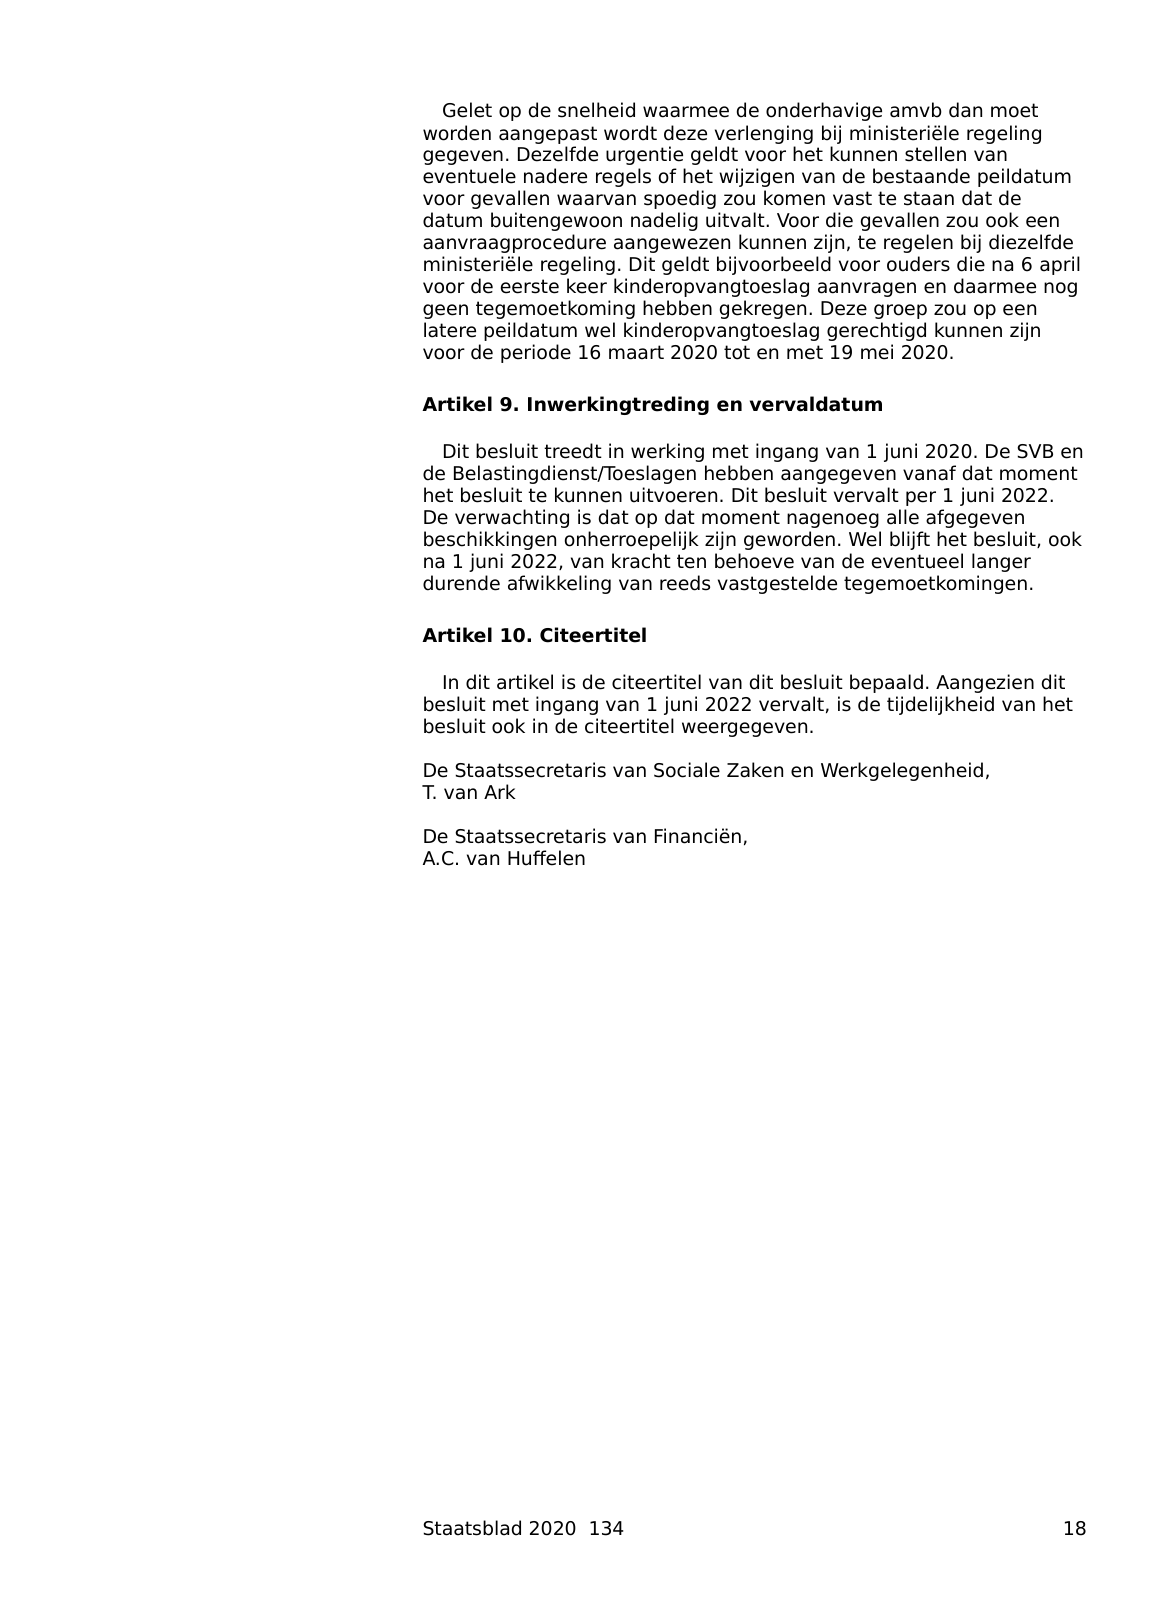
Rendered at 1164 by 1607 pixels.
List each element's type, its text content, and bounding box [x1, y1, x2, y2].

text Gelet op de snelheid waarmee de onderhavige amvb dan moet worden aangepast wordt deze verlenging bij ministeriële regeling gegeven. Dezelfde urgentie geldt voor het kunnen stellen van eventuele nadere regels of het wijzigen van de bestaande peildatum voor gevallen waarvan spoedig zou komen vast te staan dat de datum buitengewoon nadelig uitvalt. Voor die gevallen zou ook een aanvraagprocedure aangewezen kunnen zijn, te regelen bij diezelfde ministeriële regeling. Dit geldt bijvoorbeeld voor ouders die na 6 april voor de eerste keer kinderopvangtoeslag aanvragen en daarmee nog geen tegemoetkoming hebben gekregen. Deze groep zou op een latere peildatum wel kinderopvangtoeslag gerechtigd kunnen zijn voor de periode 16 maart 2020 tot en met 19 mei 2020. [422, 100, 1087, 364]
text De Staatssecretaris van Sociale Zaken en Werkgelegenheid, T. van Ark [422, 760, 1087, 804]
text De Staatssecretaris van Financiën, A.C. van Huffelen [422, 826, 1087, 870]
text Dit besluit treedt in werking met ingang van 1 juni 2020. De SVB en de Belastingdienst/Toeslagen hebben aangegeven vanaf dat moment het besluit te kunnen uitvoeren. Dit besluit vervalt per 1 juni 2022. De verwachting is dat op dat moment nagenoeg alle afgegeven beschikkingen onherroepelijk zijn geworden. Wel blijft het besluit, ook na 1 juni 2022, van kracht ten behoeve van de eventueel langer durende afwikkeling van reeds vastgestelde tegemoetkomingen. [422, 441, 1087, 595]
subtitle Artikel 10. Citeertitel [422, 625, 1087, 647]
subtitle Artikel 9. Inwerkingtreding en vervaldatum [422, 394, 1087, 416]
text In dit artikel is de citeertitel van dit besluit bepaald. Aangezien dit besluit met ingang van 1 juni 2022 vervalt, is de tijdelijkheid van het besluit ook in de citeertitel weergegeven. [422, 672, 1087, 738]
